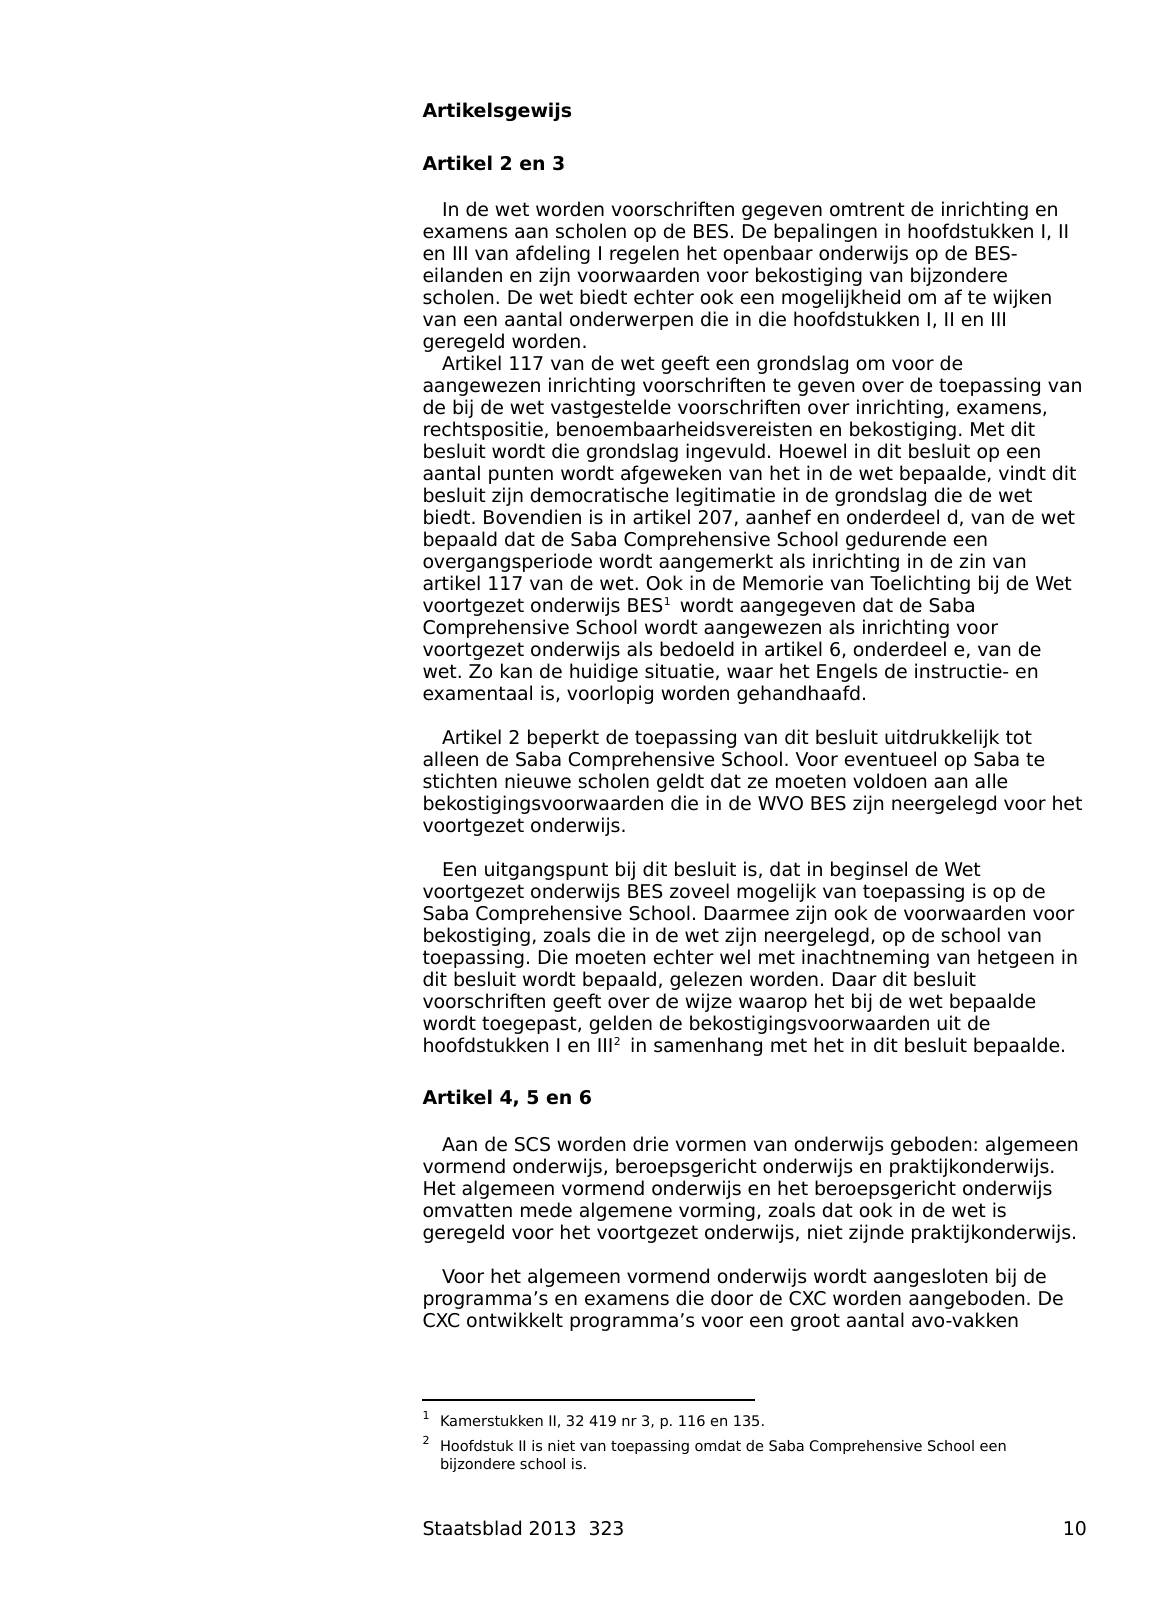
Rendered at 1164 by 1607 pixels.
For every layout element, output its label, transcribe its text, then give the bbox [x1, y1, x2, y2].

text Hoofdstuk II is niet van toepassing omdat de Saba Comprehensive School een bijzondere school is. [422, 1434, 1087, 1473]
text Artikel 2 beperkt de toepassing van dit besluit uitdrukkelijk tot alleen de Saba Comprehensive School. Voor eventueel op Saba te stichten nieuwe scholen geldt dat ze moeten voldoen aan alle bekostigingsvoorwaarden die in de WVO BES zijn neergelegd voor het voortgezet onderwijs. [422, 727, 1087, 837]
text Artikel 117 van de wet geeft een grondslag om voor de aangewezen inrichting voorschriften te geven over de toepassing van de bij de wet vastgestelde voorschriften over inrichting, examens, rechtspositie, benoembaarheidsvereisten en bekostiging. Met dit besluit wordt die grondslag ingevuld. Hoewel in dit besluit op een aantal punten wordt afgeweken van het in de wet bepaalde, vindt dit besluit zijn democratische legitimatie in de grondslag die de wet biedt. Bovendien is in artikel 207, aanhef en onderdeel d, van de wet bepaald dat de Saba Comprehensive School gedurende een overgangsperiode wordt aangemerkt als inrichting in de zin van artikel 117 van de wet. Ook in de Memorie van Toelichting bij de Wet voortgezet onderwijs BES wordt aangegeven dat de Saba Comprehensive School wordt aangewezen als inrichting voor voortgezet onderwijs als bedoeld in artikel 6, onderdeel e, van de wet. Zo kan de huidige situatie, waar het Engels de instructie- en examentaal is, voorlopig worden gehandhaafd. [422, 353, 1087, 705]
text Aan de SCS worden drie vormen van onderwijs geboden: algemeen vormend onderwijs, beroepsgericht onderwijs en praktijkonderwijs. Het algemeen vormend onderwijs en het beroepsgericht onderwijs omvatten mede algemene vorming, zoals dat ook in de wet is geregeld voor het voortgezet onderwijs, niet zijnde praktijkonderwijs. [422, 1134, 1087, 1244]
subtitle Artikel 4, 5 en 6 [422, 1087, 1087, 1109]
text Kamerstukken II, 32 419 nr 3, p. 116 en 135. [422, 1409, 1087, 1431]
subtitle Artikelsgewijs [422, 100, 1087, 122]
text Voor het algemeen vormend onderwijs wordt aangesloten bij de programma’s en examens die door de CXC worden aangeboden. De CXC ontwikkelt programma’s voor een groot aantal avo-vakken [422, 1266, 1087, 1332]
subtitle Artikel 2 en 3 [422, 152, 1087, 174]
text In de wet worden voorschriften gegeven omtrent de inrichting en examens aan scholen op de BES. De bepalingen in hoofdstukken I, II en III van afdeling I regelen het openbaar onderwijs op de BES-eilanden en zijn voorwaarden voor bekostiging van bijzondere scholen. De wet biedt echter ook een mogelijkheid om af te wijken van een aantal onderwerpen die in die hoofdstukken I, II en III geregeld worden. [422, 199, 1087, 353]
text Een uitgangspunt bij dit besluit is, dat in beginsel de Wet voortgezet onderwijs BES zoveel mogelijk van toepassing is op de Saba Comprehensive School. Daarmee zijn ook de voorwaarden voor bekostiging, zoals die in de wet zijn neergelegd, op de school van toepassing. Die moeten echter wel met inachtneming van hetgeen in dit besluit wordt bepaald, gelezen worden. Daar dit besluit voorschriften geeft over de wijze waarop het bij de wet bepaalde wordt toegepast, gelden de bekostigingsvoorwaarden uit de hoofdstukken I en III in samenhang met het in dit besluit bepaalde. [422, 859, 1087, 1057]
